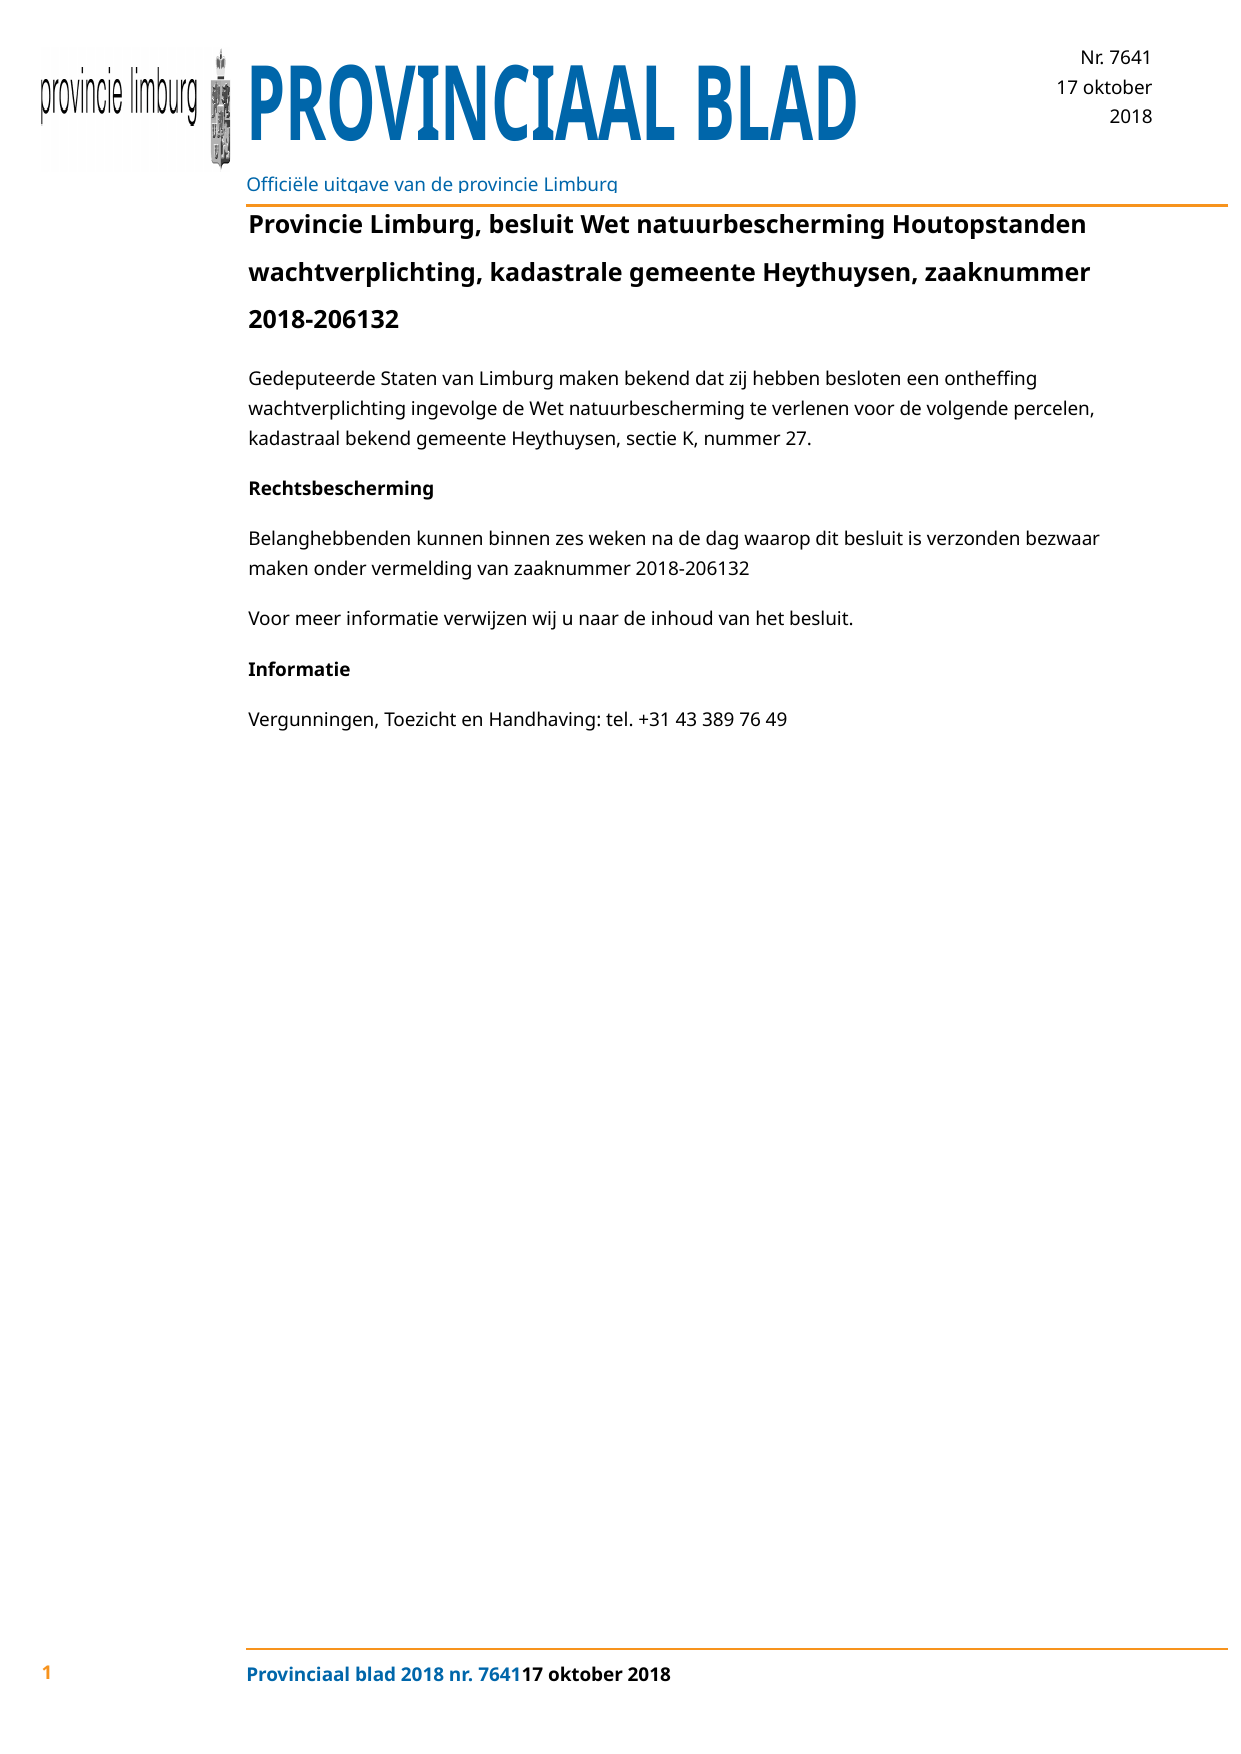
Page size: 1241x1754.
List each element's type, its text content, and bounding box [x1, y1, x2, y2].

text Vergunningen, Toezicht en Handhaving: tel. +31 43 389 76 49 [248, 706, 1152, 732]
picture [41, 47, 231, 172]
text Informatie [248, 656, 1152, 682]
text Voor meer informatie verwijzen wij u naar de inhoud van het besluit. [248, 606, 1152, 631]
text Gedeputeerde Staten van Limburg maken bekend dat zij hebben besloten een ontheffing wachtverplichting ingevolge de Wet natuurbescherming te verlenen voor de volgende percelen, kadastraal bekend gemeente Heythuysen, sectie K, nummer 27. [248, 366, 1152, 450]
text Rechtsbescherming [248, 475, 1152, 501]
text Provincie Limburg, besluit Wet natuurbescherming Houtopstanden wachtverplichting, kadastrale gemeente Heythuysen, zaaknummer 2018-206132 [248, 207, 1152, 336]
text Belanghebbenden kunnen binnen zes weken na de dag waarop dit besluit is verzonden bezwaar maken onder vermelding van zaaknummer 2018-206132 [248, 526, 1152, 581]
